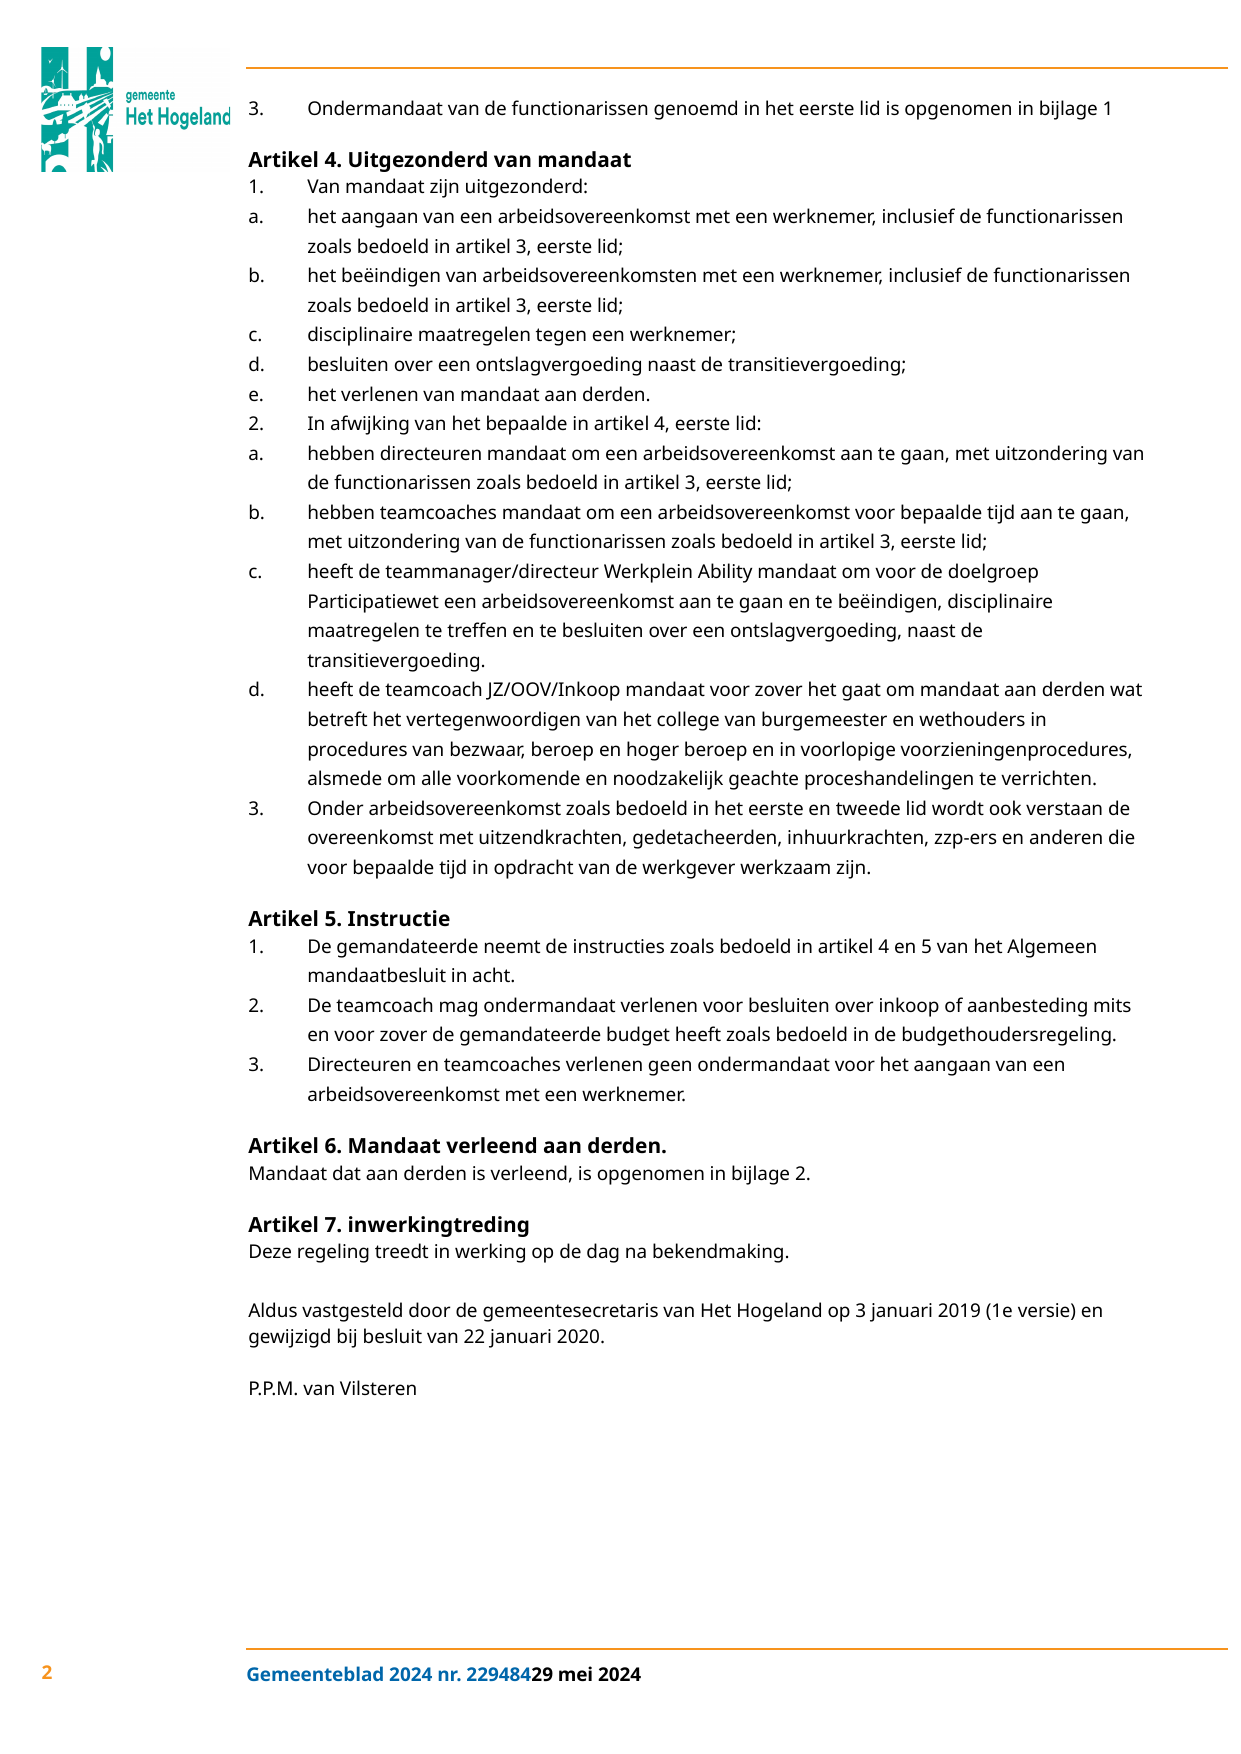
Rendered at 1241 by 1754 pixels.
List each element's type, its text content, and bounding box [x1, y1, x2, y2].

text Artikel 4. Uitgezonderd van mandaat [248, 145, 1152, 174]
list De gemandateerde neemt de instructies zoals bedoeld in artikel 4 en 5 van het Algemeen mandaatbesluit in acht. [248, 933, 1152, 988]
list het beëindigen van arbeidsovereenkomsten met een werknemer, inclusief de functionarissen zoals bedoeld in artikel 3, eerste lid; [248, 262, 1152, 318]
list het verlenen van mandaat aan derden. [248, 381, 1152, 406]
list disciplinaire maatregelen tegen een werknemer; [248, 322, 1152, 347]
list In afwijking van het bepaalde in artikel 4, eerste lid: [248, 410, 1152, 436]
list heeft de teammanager/directeur Werkplein Ability mandaat om voor de doelgroep Participatiewet een arbeidsovereenkomst aan te gaan en te beëindigen, disciplinaire maatregelen te treffen en te besluiten over een ontslagvergoeding, naast de transitievergoeding. [248, 558, 1152, 673]
text Artikel 6. Mandaat verleend aan derden. [248, 1131, 1152, 1160]
text Artikel 5. Instructie [248, 904, 1152, 933]
text Deze regeling treedt in werking op de dag na bekendmaking. [248, 1238, 1152, 1264]
list De teamcoach mag ondermandaat verlenen voor besluiten over inkoop of aanbesteding mits en voor zover de gemandateerde budget heeft zoals bedoeld in de budgethoudersregeling. [248, 992, 1152, 1047]
text P.P.M. van Vilsteren [248, 1375, 1152, 1401]
list Onder arbeidsovereenkomst zoals bedoeld in het eerste en tweede lid wordt ook verstaan de overeenkomst met uitzendkrachten, gedetacheerden, inhuurkrachten, zzp-ers en anderen die voor bepaalde tijd in opdracht van de werkgever werkzaam zijn. [248, 795, 1152, 880]
text Aldus vastgesteld door de gemeentesecretaris van Het Hogeland op 3 januari 2019 (1e versie) en gewijzigd bij besluit van 22 januari 2020. [248, 1298, 1152, 1349]
list hebben directeuren mandaat om een arbeidsovereenkomst aan te gaan, met uitzondering van de functionarissen zoals bedoeld in artikel 3, eerste lid; [248, 440, 1152, 495]
text Mandaat dat aan derden is verleend, is opgenomen in bijlage 2. [248, 1160, 1152, 1185]
text Artikel 7. inwerkingtreding [248, 1210, 1152, 1238]
list het aangaan van een arbeidsovereenkomst met een werknemer, inclusief de functionarissen zoals bedoeld in artikel 3, eerste lid; [248, 203, 1152, 258]
list Ondermandaat van de functionarissen genoemd in het eerste lid is opgenomen in bijlage 1 [248, 95, 1152, 121]
list Directeuren en teamcoaches verlenen geen ondermandaat voor het aangaan van een arbeidsovereenkomst met een werknemer. [248, 1051, 1152, 1107]
list hebben teamcoaches mandaat om een arbeidsovereenkomst voor bepaalde tijd aan te gaan, met uitzondering van de functionarissen zoals bedoeld in artikel 3, eerste lid; [248, 499, 1152, 554]
list heeft de teamcoach JZ/OOV/Inkoop mandaat voor zover het gaat om mandaat aan derden wat betreft het vertegenwoordigen van het college van burgemeester en wethouders in procedures van bezwaar, beroep en hoger beroep en in voorlopige voorzieningenprocedures, alsmede om alle voorkomende en noodzakelijk geachte proceshandelingen te verrichten. [248, 677, 1152, 791]
picture [41, 47, 231, 172]
list besluiten over een ontslagvergoeding naast de transitievergoeding; [248, 351, 1152, 377]
list Van mandaat zijn uitgezonderd: [248, 174, 1152, 199]
